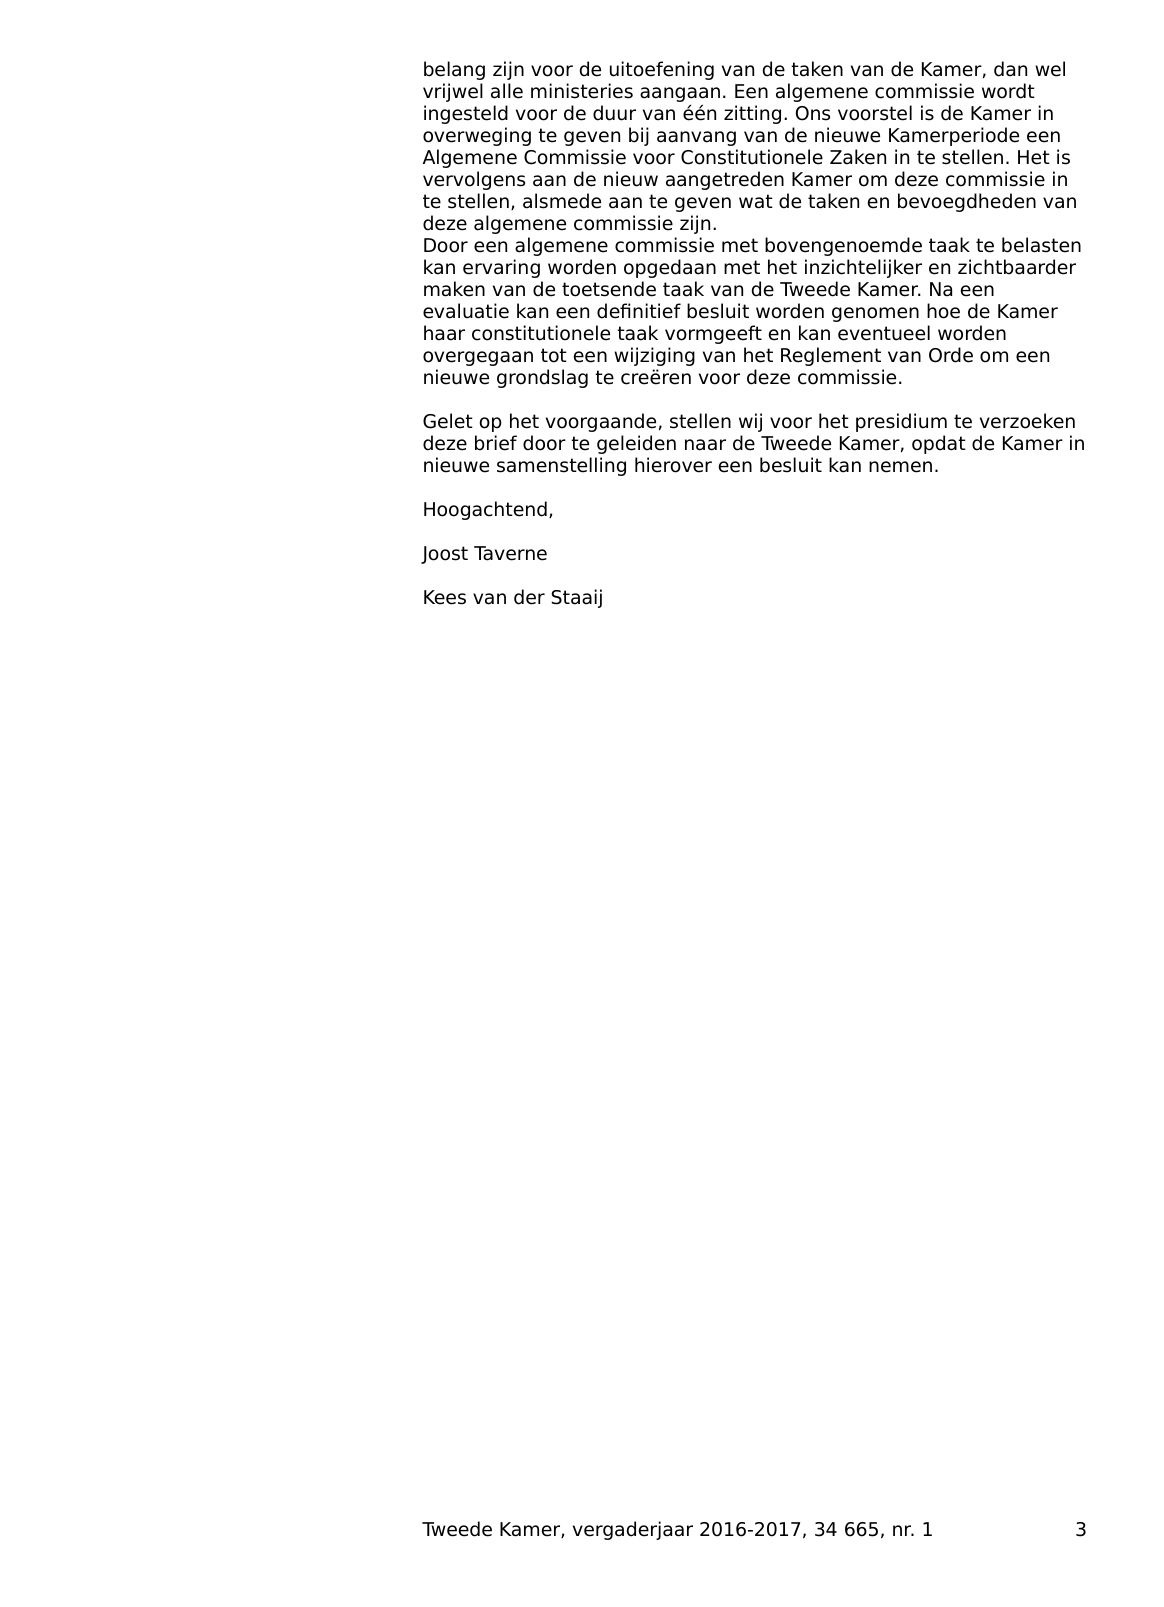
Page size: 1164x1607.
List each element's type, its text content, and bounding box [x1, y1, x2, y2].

text Door een algemene commissie met bovengenoemde taak te belasten kan ervaring worden opgedaan met het inzichtelijker en zichtbaarder maken van de toetsende taak van de Tweede Kamer. Na een evaluatie kan een definitief besluit worden genomen hoe de Kamer haar constitutionele taak vormgeeft en kan eventueel worden overgegaan tot een wijziging van het Reglement van Orde om een nieuwe grondslag te creëren voor deze commissie. [422, 235, 1087, 389]
text Gelet op het voorgaande, stellen wij voor het presidium te verzoeken deze brief door te geleiden naar de Tweede Kamer, opdat de Kamer in nieuwe samenstelling hierover een besluit kan nemen. [422, 411, 1087, 477]
text belang zijn voor de uitoefening van de taken van de Kamer, dan wel vrijwel alle ministeries aangaan. Een algemene commissie wordt ingesteld voor de duur van één zitting. Ons voorstel is de Kamer in overweging te geven bij aanvang van de nieuwe Kamerperiode een Algemene Commissie voor Constitutionele Zaken in te stellen. Het is vervolgens aan de nieuw aangetreden Kamer om deze commissie in te stellen, alsmede aan te geven wat de taken en bevoegdheden van deze algemene commissie zijn. [422, 59, 1087, 235]
text Hoogachtend, [422, 499, 1087, 521]
text Joost Taverne Kees van der Staaij [422, 521, 1087, 609]
